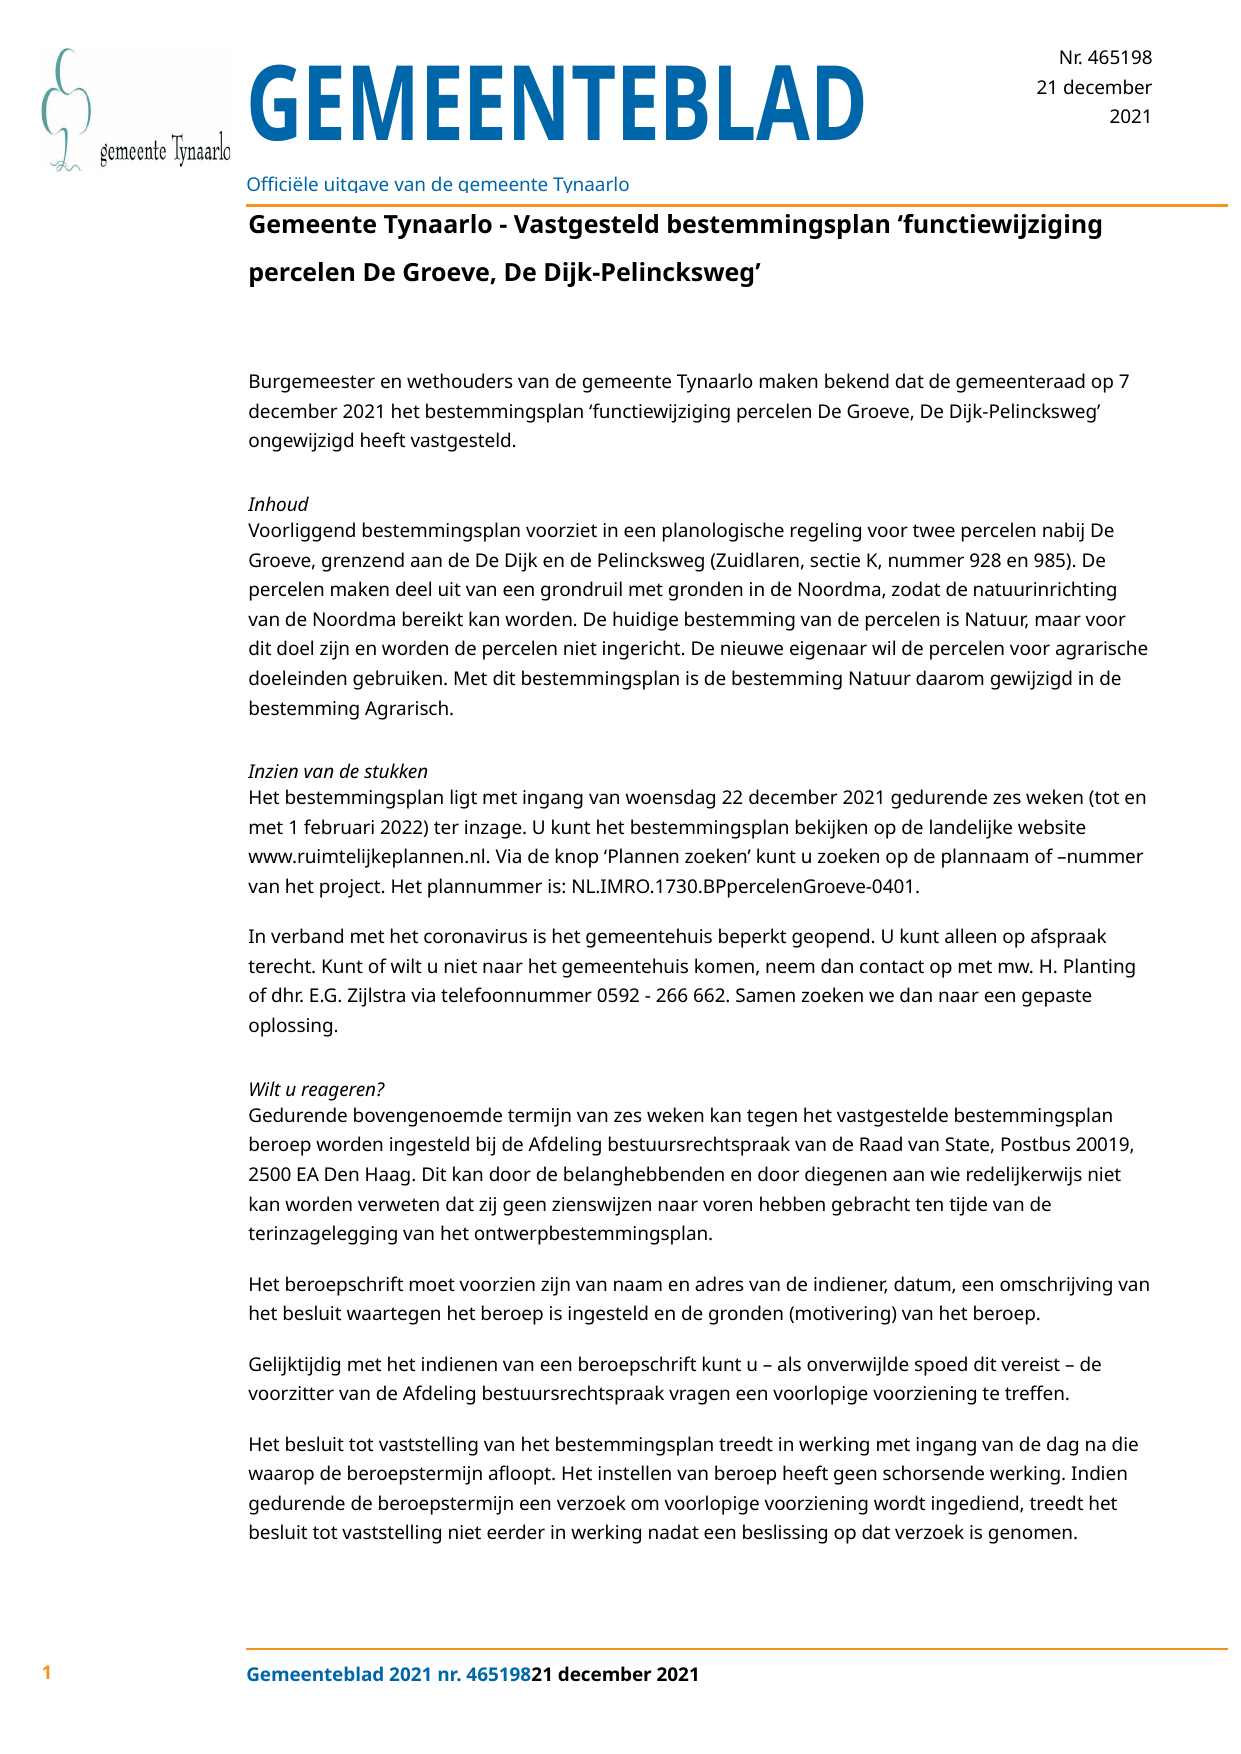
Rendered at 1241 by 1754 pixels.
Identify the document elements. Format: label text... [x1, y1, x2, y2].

text Voorliggend bestemmingsplan voorziet in een planologische regeling voor twee percelen nabij De Groeve, grenzend aan de De Dijk en de Pelincksweg (Zuidlaren, sectie K, nummer 928 en 985). De percelen maken deel uit van een grondruil met gronden in de Noordma, zodat de natuurinrichting van de Noordma bereikt kan worden. De huidige bestemming van de percelen is Natuur, maar voor dit doel zijn en worden de percelen niet ingericht. De nieuwe eigenaar wil de percelen voor agrarische doeleinden gebruiken. Met dit bestemmingsplan is de bestemming Natuur daarom gewijzigd in de bestemming Agrarisch. [248, 517, 1152, 720]
text Inhoud [248, 491, 1152, 517]
text Gemeente Tynaarlo - Vastgesteld bestemmingsplan ‘functiewijziging percelen De Groeve, De Dijk-Pelincksweg’ [248, 207, 1152, 288]
text Het besluit tot vaststelling van het bestemmingsplan treedt in werking met ingang van de dag na die waarop de beroepstermijn afloopt. Het instellen van beroep heeft geen schorsende werking. Indien gedurende de beroepstermijn een verzoek om voorlopige voorziening wordt ingediend, treedt het besluit tot vaststelling niet eerder in werking nadat een beslissing op dat verzoek is genomen. [248, 1431, 1152, 1545]
picture [41, 47, 231, 172]
text Wilt u reageren? [248, 1076, 1152, 1102]
text Gedurende bovengenoemde termijn van zes weken kan tegen het vastgestelde bestemmingsplan beroep worden ingesteld bij de Afdeling bestuursrechtspraak van de Raad van State, Postbus 20019, 2500 EA Den Haag. Dit kan door de belanghebbenden en door diegenen aan wie redelijkerwijs niet kan worden verweten dat zij geen zienswijzen naar voren hebben gebracht ten tijde van de terinzagelegging van het ontwerpbestemmingsplan. [248, 1102, 1152, 1246]
text Het bestemmingsplan ligt met ingang van woensdag 22 december 2021 gedurende zes weken (tot en met 1 februari 2022) ter inzage. U kunt het bestemmingsplan bekijken op de landelijke website www.ruimtelijkeplannen.nl. Via de knop ‘Plannen zoeken’ kunt u zoeken op de plannaam of –nummer van het project. Het plannummer is: NL.IMRO.1730.BPpercelenGroeve-0401. [248, 784, 1152, 899]
text Het beroepschrift moet voorzien zijn van naam en adres van de indiener, datum, een omschrijving van het besluit waartegen het beroep is ingesteld en de gronden (motivering) van het beroep. [248, 1271, 1152, 1326]
text Burgemeester en wethouders van de gemeente Tynaarlo maken bekend dat de gemeenteraad op 7 december 2021 het bestemmingsplan ‘functiewijziging percelen De Groeve, De Dijk-Pelincksweg’ ongewijzigd heeft vastgesteld. [248, 368, 1152, 453]
text In verband met het coronavirus is het gemeentehuis beperkt geopend. U kunt alleen op afspraak terecht. Kunt of wilt u niet naar het gemeentehuis komen, neem dan contact op met mw. H. Planting of dhr. E.G. Zijlstra via telefoonnummer 0592 - 266 662. Samen zoeken we dan naar een gepaste oplossing. [248, 923, 1152, 1038]
text Gelijktijdig met het indienen van een beroepschrift kunt u – als onverwijlde spoed dit vereist – de voorzitter van de Afdeling bestuursrechtspraak vragen een voorlopige voorziening te treffen. [248, 1351, 1152, 1406]
text Inzien van de stukken [248, 759, 1152, 784]
